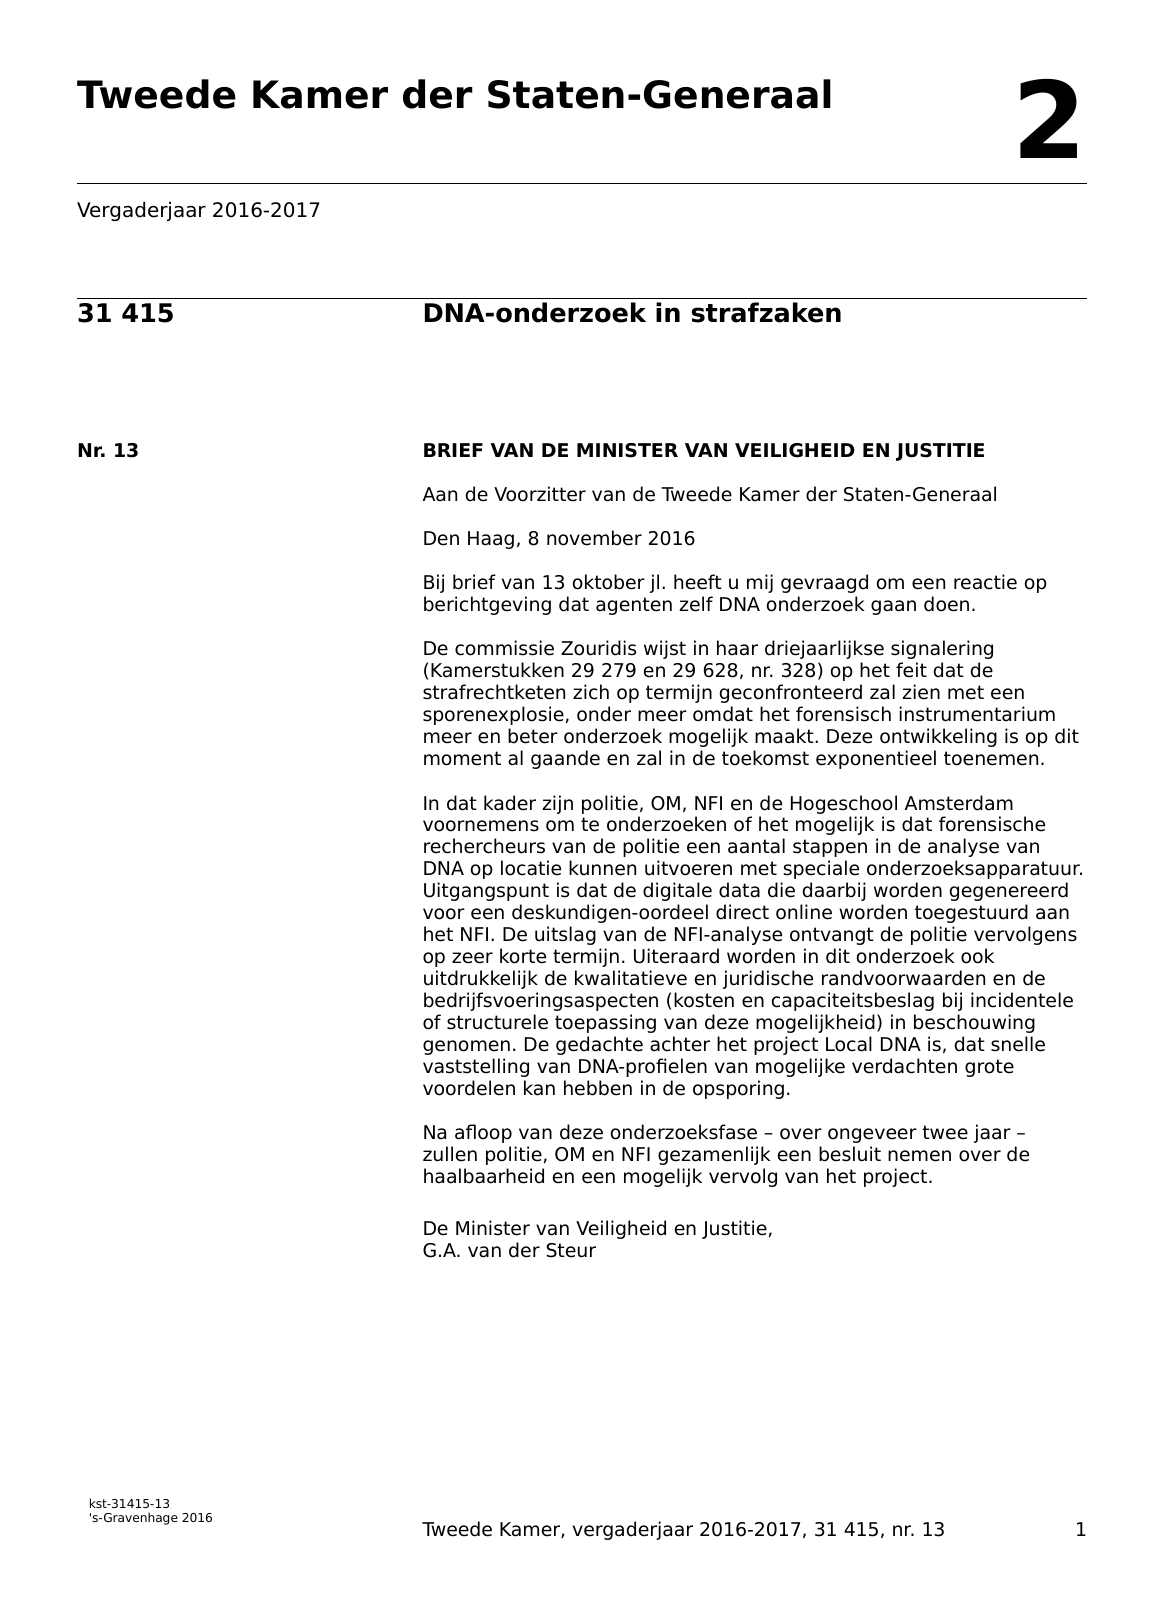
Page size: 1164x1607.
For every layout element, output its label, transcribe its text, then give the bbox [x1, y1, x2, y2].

text In dat kader zijn politie, OM, NFI en de Hogeschool Amsterdam voornemens om te onderzoeken of het mogelijk is dat forensische rechercheurs van de politie een aantal stappen in de analyse van DNA op locatie kunnen uitvoeren met speciale onderzoeksapparatuur. Uitgangspunt is dat de digitale data die daarbij worden gegenereerd voor een deskundigen-oordeel direct online worden toegestuurd aan het NFI. De uitslag van de NFI-analyse ontvangt de politie vervolgens op zeer korte termijn. Uiteraard worden in dit onderzoek ook uitdrukkelijk de kwalitatieve en juridische randvoorwaarden en de bedrijfsvoeringsaspecten (kosten en capaciteitsbeslag bij incidentele of structurele toepassing van deze mogelijkheid) in beschouwing genomen. De gedachte achter het project Local DNA is, dat snelle vaststelling van DNA-profielen van mogelijke verdachten grote voordelen kan hebben in de opsporing. [422, 792, 1087, 1100]
text De Minister van Veiligheid en Justitie, G.A. van der Steur [422, 1218, 1087, 1262]
table_header 2 [886, 59, 1087, 183]
text Bij brief van 13 oktober jl. heeft u mij gevraagd om een reactie op berichtgeving dat agenten zelf DNA onderzoek gaan doen. [422, 572, 1087, 616]
text kst-31415-13 [88, 1497, 323, 1511]
text Na afloop van deze onderzoeksfase – over ongeveer twee jaar – zullen politie, OM en NFI gezamenlijk een besluit nemen over de haalbaarheid en een mogelijk vervolg van het project. [422, 1122, 1087, 1188]
table_cell Vergaderjaar 2016-2017 [77, 184, 1087, 298]
subtitle 31 415 DNA-onderzoek in strafzaken [77, 299, 1087, 329]
table_header Tweede Kamer der Staten-Generaal [77, 59, 886, 183]
text De commissie Zouridis wijst in haar driejaarlijkse signalering (Kamerstukken 29 279 en 29 628, nr. 328) op het feit dat de strafrechtketen zich op termijn geconfronteerd zal zien met een sporenexplosie, onder meer omdat het forensisch instrumentarium meer en beter onderzoek mogelijk maakt. Deze ontwikkeling is op dit moment al gaande en zal in de toekomst exponentieel toenemen. [422, 638, 1087, 770]
text Aan de Voorzitter van de Tweede Kamer der Staten-Generaal [422, 484, 1087, 506]
text 's-Gravenhage 2016 [88, 1511, 323, 1525]
subtitle Nr. 13 BRIEF VAN DE MINISTER VAN VEILIGHEID EN JUSTITIE [77, 440, 1087, 462]
text Den Haag, 8 november 2016 [422, 528, 1087, 550]
